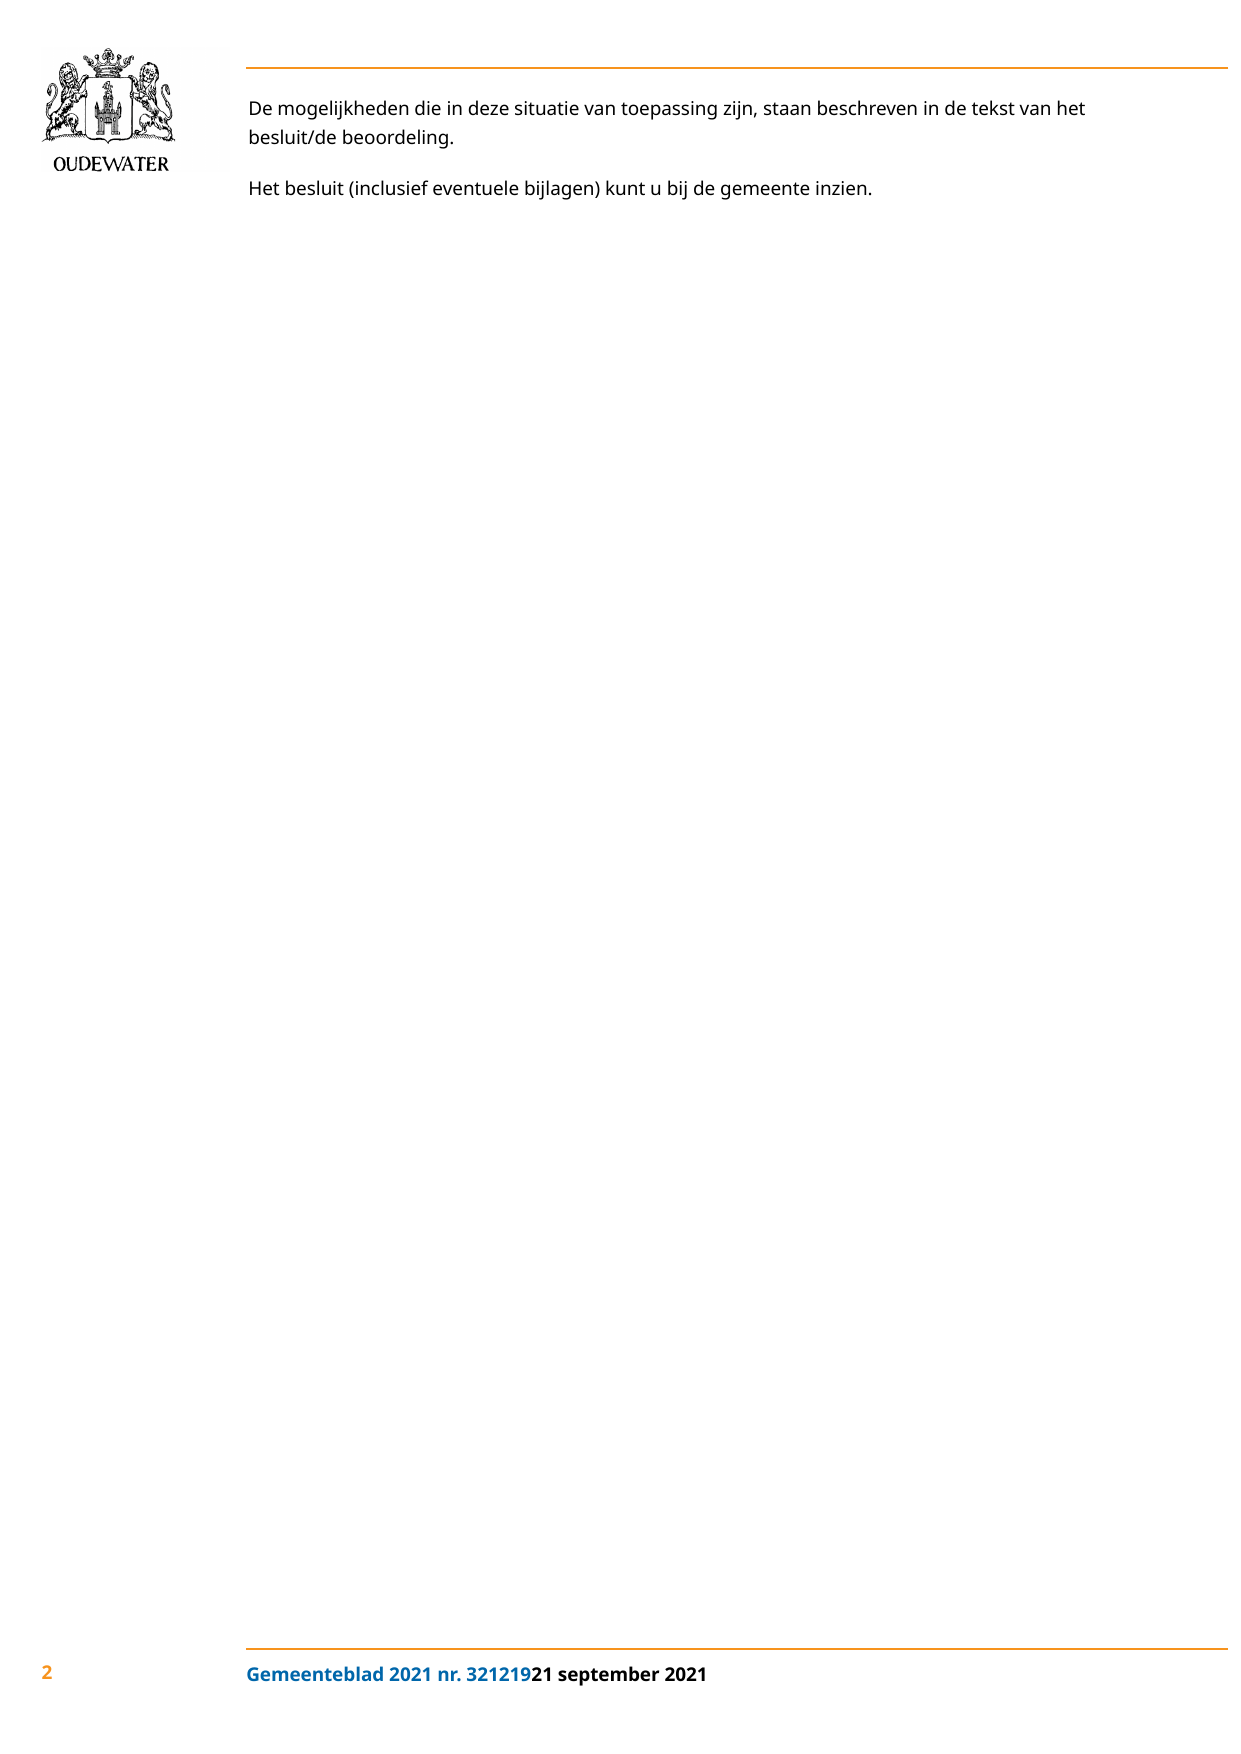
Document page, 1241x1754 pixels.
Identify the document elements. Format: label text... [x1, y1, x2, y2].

picture [41, 47, 231, 172]
text De mogelijkheden die in deze situatie van toepassing zijn, staan beschreven in de tekst van het besluit/de beoordeling. [248, 95, 1152, 150]
text Het besluit (inclusief eventuele bijlagen) kunt u bij de gemeente inzien. [248, 175, 1152, 201]
